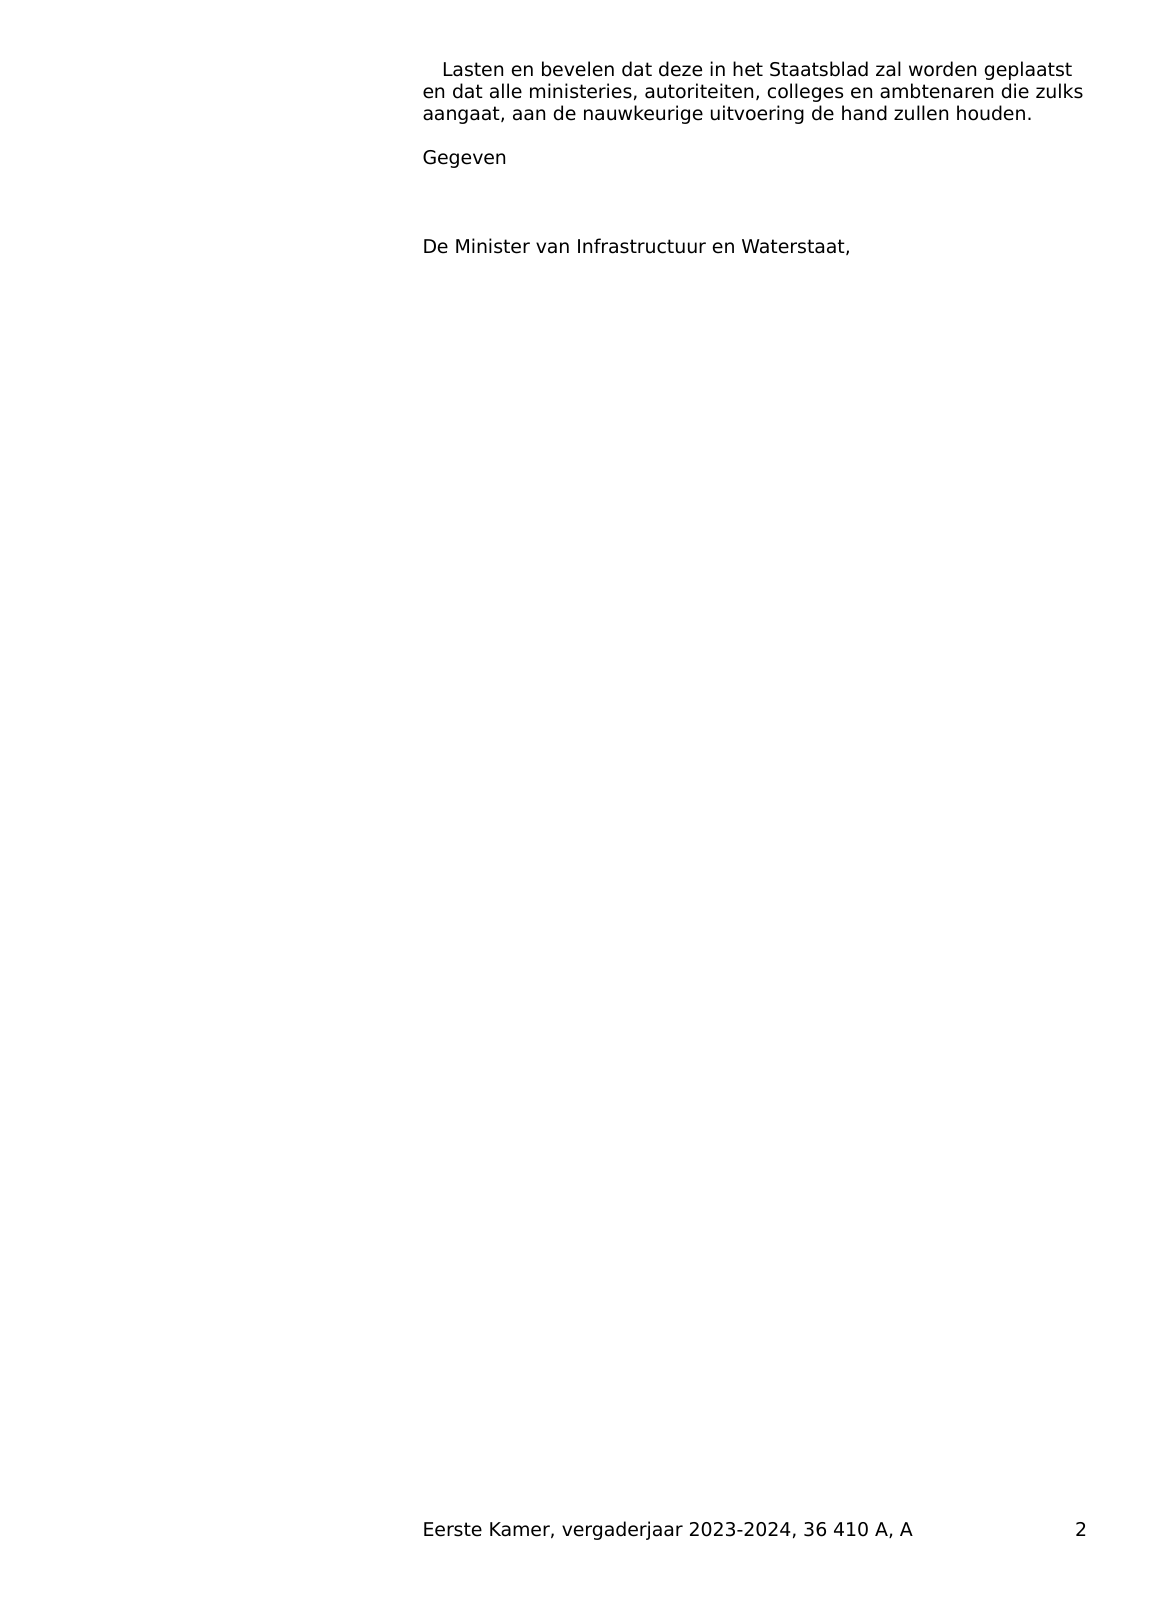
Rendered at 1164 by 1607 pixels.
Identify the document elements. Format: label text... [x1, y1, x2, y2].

text Lasten en bevelen dat deze in het Staatsblad zal worden geplaatst en dat alle ministeries, autoriteiten, colleges en ambtenaren die zulks aangaat, aan de nauwkeurige uitvoering de hand zullen houden. [422, 59, 1087, 125]
text Gegeven [422, 147, 1087, 169]
text De Minister van Infrastructuur en Waterstaat, [422, 236, 1087, 258]
